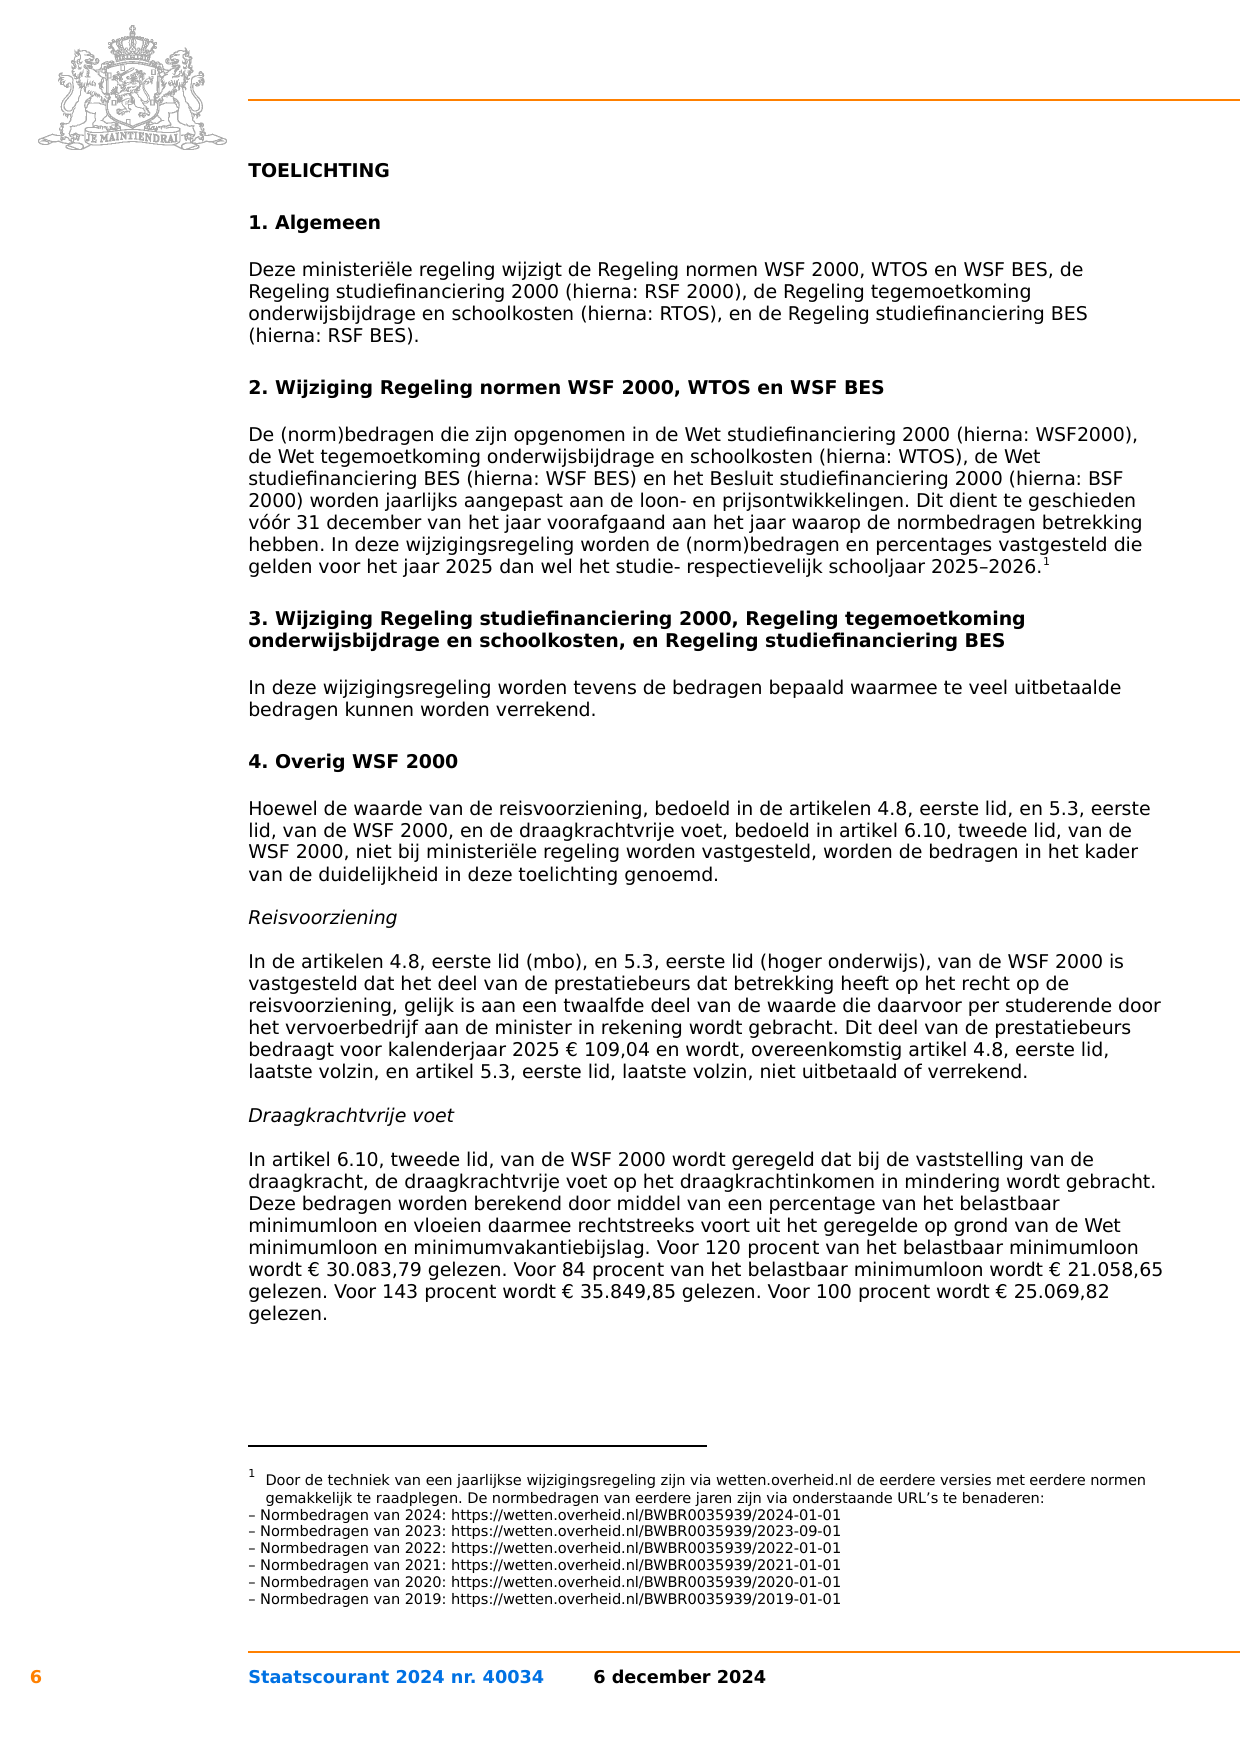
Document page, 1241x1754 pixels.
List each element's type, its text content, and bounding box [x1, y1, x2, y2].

subtitle Reisvoorziening [248, 907, 1163, 929]
text In de artikelen 4.8, eerste lid (mbo), en 5.3, eerste lid (hoger onderwijs), van de WSF 2000 is vastgesteld dat het deel van de prestatiebeurs dat betrekking heeft op het recht op de reisvoorziening, gelijk is aan een twaalfde deel van de waarde die daarvoor per studerende door het vervoerbedrijf aan de minister in rekening wordt gebracht. Dit deel van de prestatiebeurs bedraagt voor kalenderjaar 2025 € 109,04 en wordt, overeenkomstig artikel 4.8, eerste lid, laatste volzin, en artikel 5.3, eerste lid, laatste volzin, niet uitbetaald of verrekend. [248, 951, 1163, 1083]
text – Normbedragen van 2019: https://wetten.overheid.nl/BWBR0035939/2019-01-01 [248, 1591, 1163, 1608]
text – Normbedragen van 2020: https://wetten.overheid.nl/BWBR0035939/2020-01-01 [248, 1574, 1163, 1591]
subtitle 2. Wijziging Regeling normen WSF 2000, WTOS en WSF BES [248, 377, 1163, 399]
text Door de techniek van een jaarlijkse wijzigingsregeling zijn via wetten.overheid.nl de eerdere versies met eerdere normen gemakkelijk te raadplegen. De normbedragen van eerdere jaren zijn via onderstaande URL’s te benaderen: [248, 1468, 1163, 1507]
subtitle 1. Algemeen [248, 212, 1163, 234]
subtitle 3. Wijziging Regeling studiefinanciering 2000, Regeling tegemoetkoming onderwijsbijdrage en schoolkosten, en Regeling studiefinanciering BES [248, 608, 1163, 652]
subtitle Draagkrachtvrije voet [248, 1105, 1163, 1127]
text – Normbedragen van 2022: https://wetten.overheid.nl/BWBR0035939/2022-01-01 [248, 1540, 1163, 1557]
text Hoewel de waarde van de reisvoorziening, bedoeld in de artikelen 4.8, eerste lid, en 5.3, eerste lid, van de WSF 2000, en de draagkrachtvrije voet, bedoeld in artikel 6.10, tweede lid, van de WSF 2000, niet bij ministeriële regeling worden vastgesteld, worden de bedragen in het kader van de duidelijkheid in deze toelichting genoemd. [248, 797, 1163, 885]
text – Normbedragen van 2021: https://wetten.overheid.nl/BWBR0035939/2021-01-01 [248, 1557, 1163, 1574]
text – Normbedragen van 2023: https://wetten.overheid.nl/BWBR0035939/2023-09-01 [248, 1523, 1163, 1540]
subtitle TOELICHTING [248, 160, 1163, 182]
text – Normbedragen van 2024: https://wetten.overheid.nl/BWBR0035939/2024-01-01 [248, 1507, 1163, 1523]
subtitle 4. Overig WSF 2000 [248, 751, 1163, 772]
text In deze wijzigingsregeling worden tevens de bedragen bepaald waarmee te veel uitbetaalde bedragen kunnen worden verrekend. [248, 677, 1163, 721]
text De (norm)bedragen die zijn opgenomen in de Wet studiefinanciering 2000 (hierna: WSF2000), de Wet tegemoetkoming onderwijsbijdrage en schoolkosten (hierna: WTOS), de Wet studiefinanciering BES (hierna: WSF BES) en het Besluit studiefinanciering 2000 (hierna: BSF 2000) worden jaarlijks aangepast aan de loon- en prijsontwikkelingen. Dit dient te geschieden vóór 31 december van het jaar voorafgaand aan het jaar waarop de normbedragen betrekking hebben. In deze wijzigingsregeling worden de (norm)bedragen en percentages vastgesteld die gelden voor het jaar 2025 dan wel het studie- respectievelijk schooljaar 2025–2026. [248, 424, 1163, 578]
picture [38, 25, 227, 150]
text In artikel 6.10, tweede lid, van de WSF 2000 wordt geregeld dat bij de vaststelling van de draagkracht, de draagkrachtvrije voet op het draagkrachtinkomen in mindering wordt gebracht. Deze bedragen worden berekend door middel van een percentage van het belastbaar minimumloon en vloeien daarmee rechtstreeks voort uit het geregelde op grond van de Wet minimumloon en minimumvakantiebijslag. Voor 120 procent van het belastbaar minimumloon wordt € 30.083,79 gelezen. Voor 84 procent van het belastbaar minimumloon wordt € 21.058,65 gelezen. Voor 143 procent wordt € 35.849,85 gelezen. Voor 100 procent wordt € 25.069,82 gelezen. [248, 1149, 1163, 1324]
text Deze ministeriële regeling wijzigt de Regeling normen WSF 2000, WTOS en WSF BES, de Regeling studiefinanciering 2000 (hierna: RSF 2000), de Regeling tegemoetkoming onderwijsbijdrage en schoolkosten (hierna: RTOS), en de Regeling studiefinanciering BES (hierna: RSF BES). [248, 259, 1163, 347]
